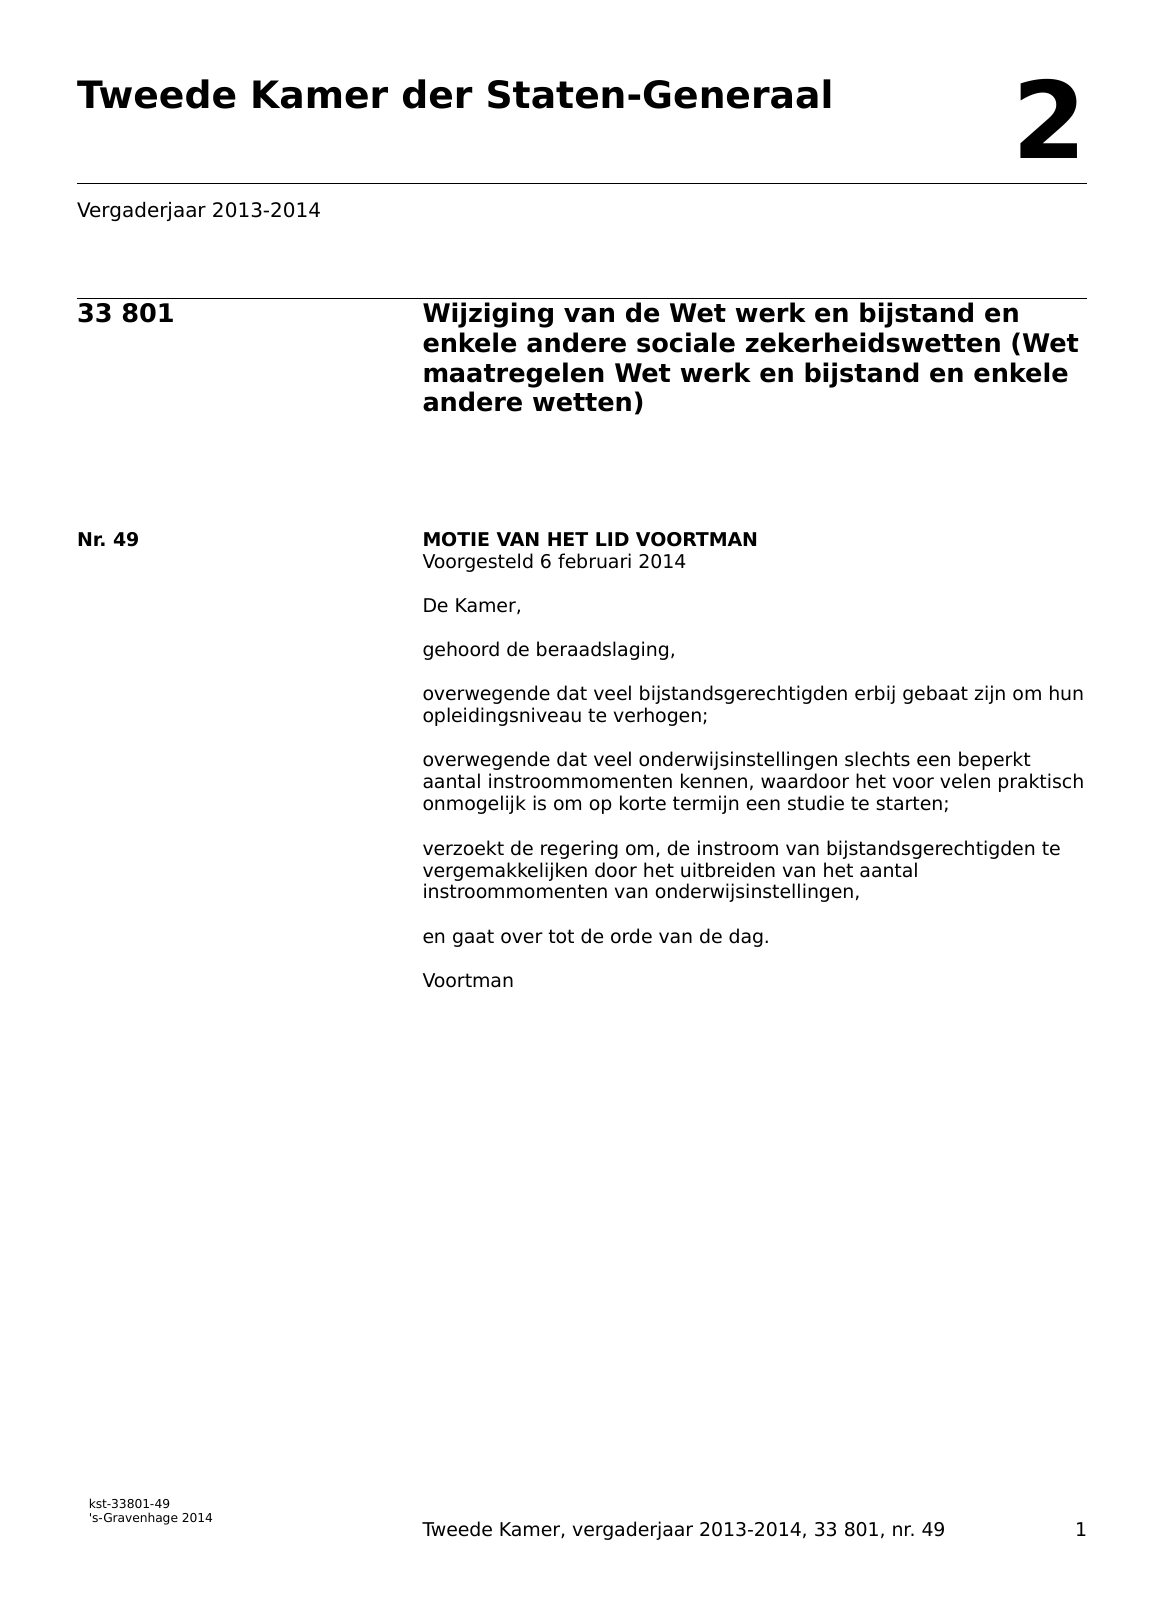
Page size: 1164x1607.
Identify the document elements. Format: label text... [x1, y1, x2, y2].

table_header 2 [886, 59, 1087, 183]
text verzoekt de regering om, de instroom van bijstandsgerechtigden te vergemakkelijken door het uitbreiden van het aantal instroommomenten van onderwijsinstellingen, [422, 837, 1087, 903]
subtitle 33 801 Wijziging van de Wet werk en bijstand en enkele andere sociale zekerheidswetten (Wet maatregelen Wet werk en bijstand en enkele andere wetten) [77, 299, 1087, 418]
text De Kamer, [422, 595, 1087, 617]
text gehoord de beraadslaging, [422, 639, 1087, 661]
text overwegende dat veel bijstandsgerechtigden erbij gebaat zijn om hun opleidingsniveau te verhogen; [422, 683, 1087, 727]
text overwegende dat veel onderwijsinstellingen slechts een beperkt aantal instroommomenten kennen, waardoor het voor velen praktisch onmogelijk is om op korte termijn een studie te starten; [422, 749, 1087, 815]
text kst-33801-49 [88, 1497, 323, 1511]
text 's-Gravenhage 2014 [88, 1511, 323, 1525]
table_header Tweede Kamer der Staten-Generaal [77, 59, 886, 183]
table_cell Vergaderjaar 2013-2014 [77, 184, 1087, 298]
text en gaat over tot de orde van de dag. [422, 926, 1087, 948]
text Voortman [422, 970, 1087, 992]
subtitle Nr. 49 MOTIE VAN HET LID VOORTMAN [77, 529, 1087, 551]
text Voorgesteld 6 februari 2014 [422, 551, 1087, 573]
